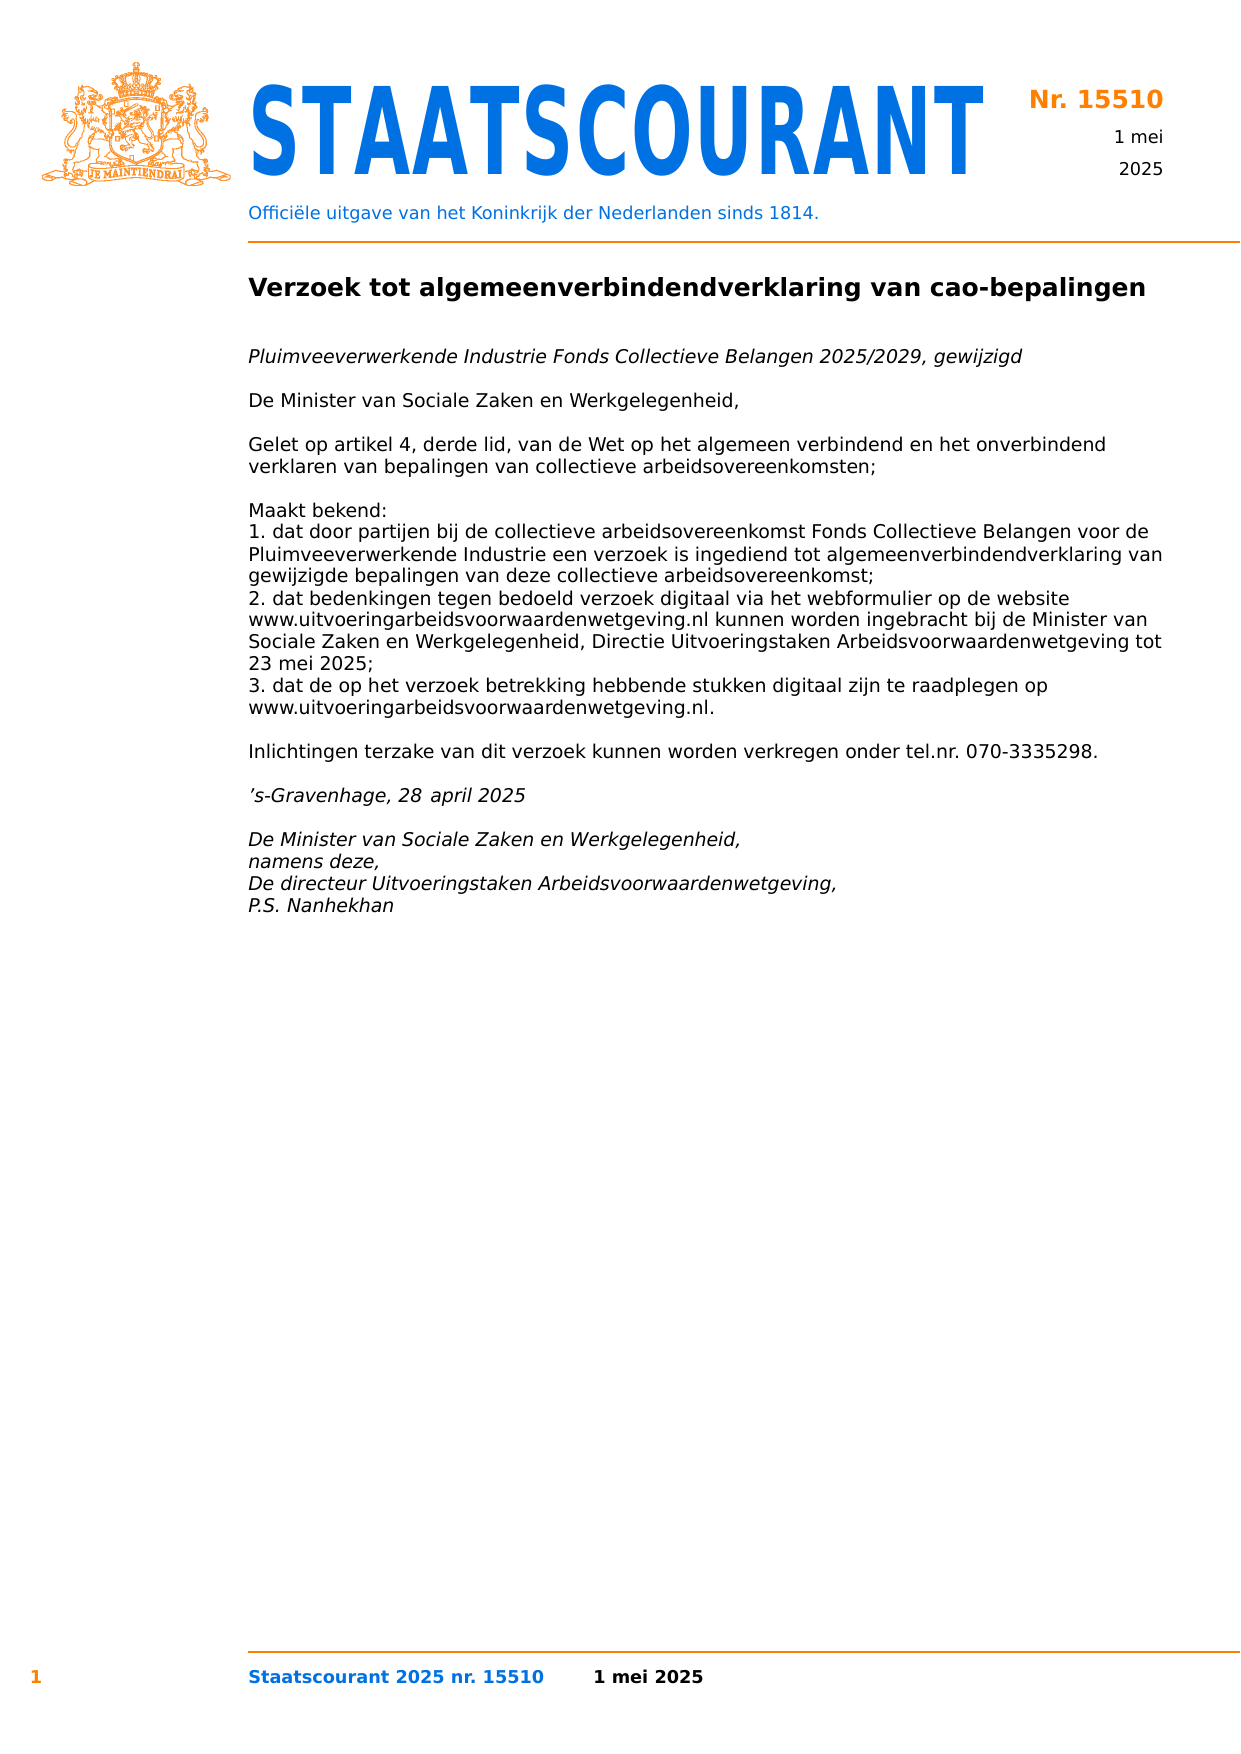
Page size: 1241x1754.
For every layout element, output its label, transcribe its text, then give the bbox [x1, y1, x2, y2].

text Gelet op artikel 4, derde lid, van de Wet op het algemeen verbindend en het onverbindend verklaren van bepalingen van collectieve arbeidsovereenkomsten; [248, 434, 1163, 478]
text De Minister van Sociale Zaken en Werkgelegenheid, namens deze, De directeur Uitvoeringstaken Arbeidsvoorwaardenwetgeving, P.S. Nanhekhan [248, 829, 1163, 917]
text Pluimveeverwerkende Industrie Fonds Collectieve Belangen 2025/2029, gewijzigd [248, 346, 1163, 368]
text Inlichtingen terzake van dit verzoek kunnen worden verkregen onder tel.nr. 070-3335298. [248, 741, 1163, 763]
text Maakt bekend: [248, 499, 1163, 521]
picture [41, 62, 231, 186]
table_header STAATSCOURANT [248, 62, 998, 203]
subtitle Verzoek tot algemeenverbindendverklaring van cao-bepalingen [248, 273, 1163, 302]
text ’s-Gravenhage, 28 april 2025 [248, 785, 1163, 807]
table_cell Officiële uitgave van het Koninkrijk der Nederlanden sinds 1814. [248, 203, 1240, 241]
text De Minister van Sociale Zaken en Werkgelegenheid, [248, 390, 1163, 412]
table_cell 2025 [998, 153, 1240, 203]
table_header Nr. 15510 [998, 62, 1240, 121]
text 3. dat de op het verzoek betrekking hebbende stukken digitaal zijn te raadplegen op www.uitvoeringarbeidsvoorwaardenwetgeving.nl. [248, 675, 1163, 719]
table_header [25, 62, 248, 241]
text 1. dat door partijen bij de collectieve arbeidsovereenkomst Fonds Collectieve Belangen voor de Pluimveeverwerkende Industrie een verzoek is ingediend tot algemeenverbindendverklaring van gewijzigde bepalingen van deze collectieve arbeidsovereenkomst; [248, 521, 1163, 587]
table_cell 1 mei [998, 121, 1240, 153]
text 2. dat bedenkingen tegen bedoeld verzoek digitaal via het webformulier op de website www.uitvoeringarbeidsvoorwaardenwetgeving.nl kunnen worden ingebracht bij de Minister van Sociale Zaken en Werkgelegenheid, Directie Uitvoeringstaken Arbeidsvoorwaardenwetgeving tot 23 mei 2025; [248, 587, 1163, 675]
